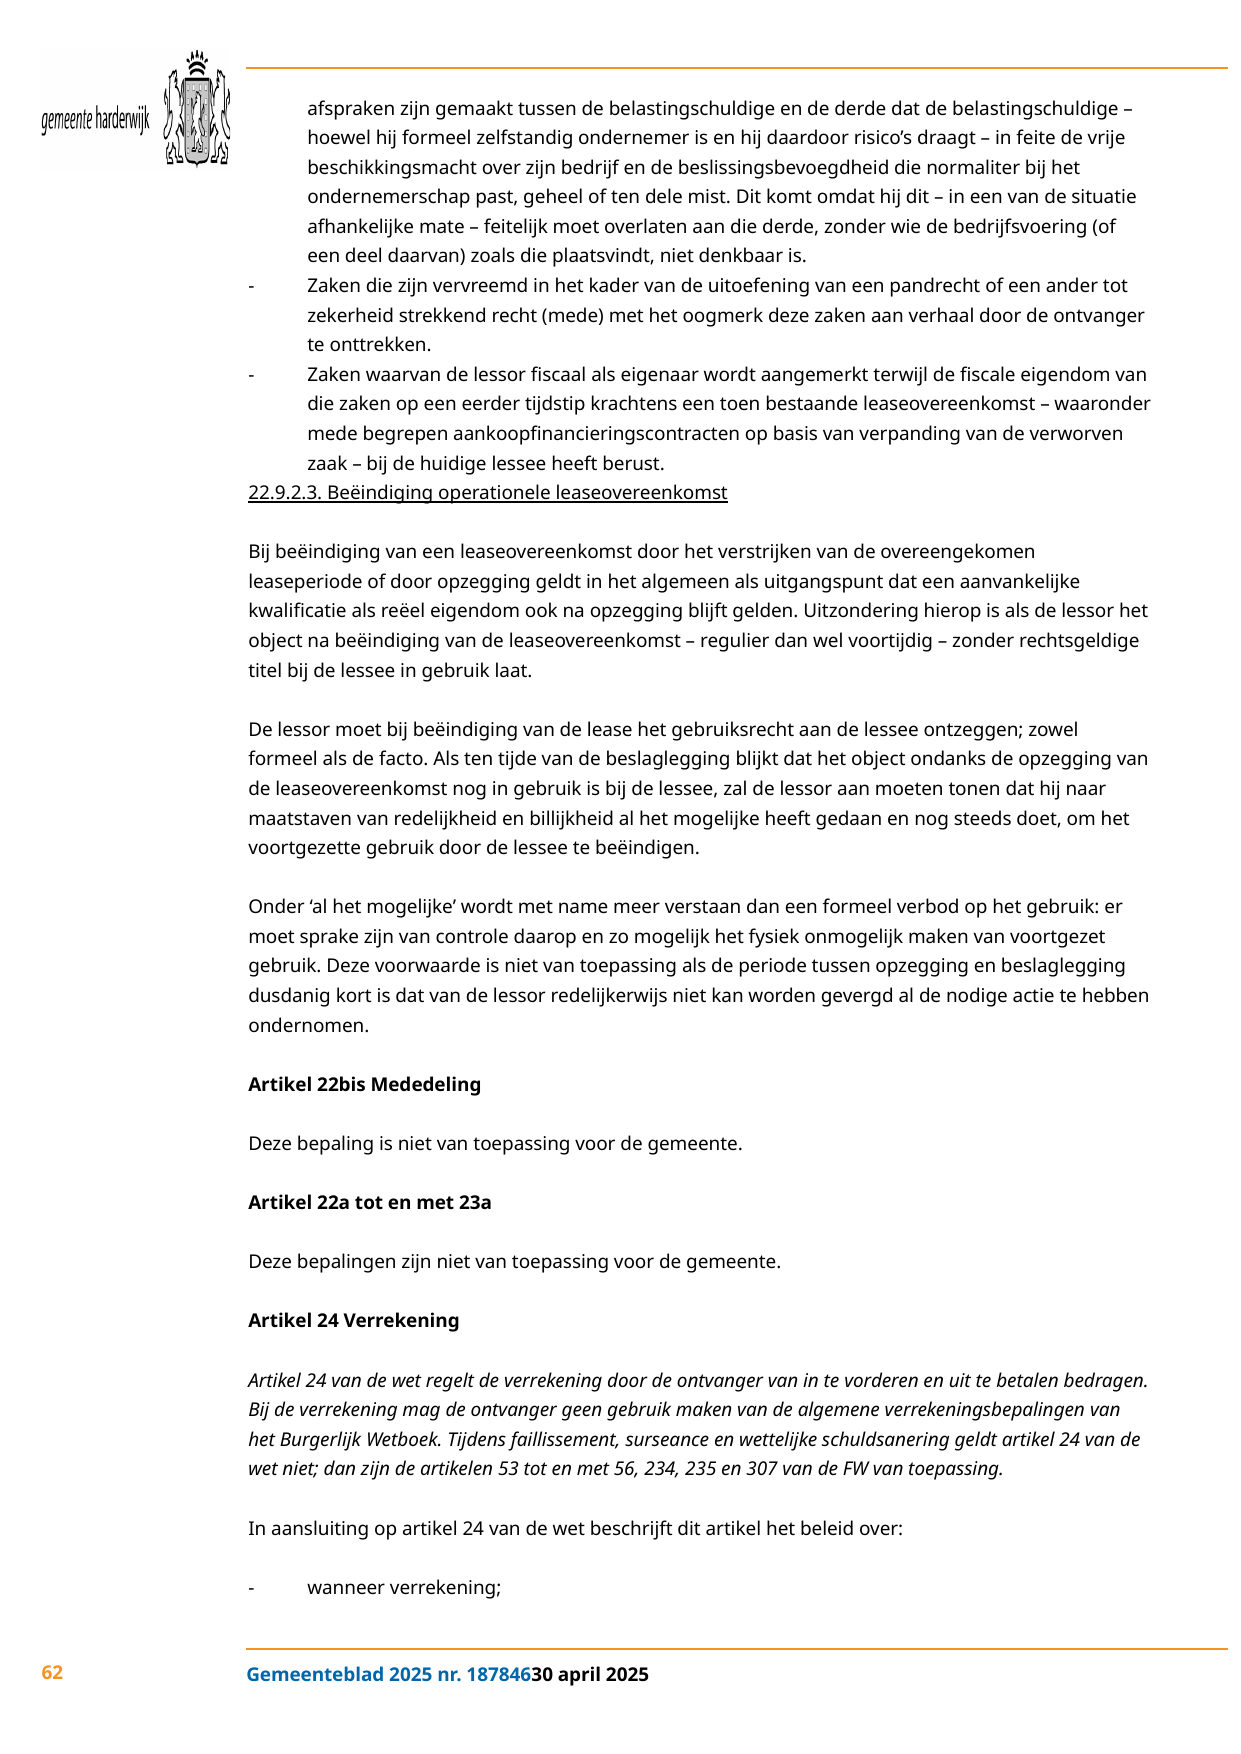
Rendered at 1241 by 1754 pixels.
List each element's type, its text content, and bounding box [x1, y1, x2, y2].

text 22.9.2.3. Beëindiging operationele leaseovereenkomst [248, 479, 1152, 505]
list afspraken zijn gemaakt tussen de belastingschuldige en de derde dat de belastingschuldige – hoewel hij formeel zelfstandig ondernemer is en hij daardoor risico’s draagt – in feite de vrije beschikkingsmacht over zijn bedrijf en de beslissingsbevoegdheid die normaliter bij het ondernemerschap past, geheel of ten dele mist. Dit komt omdat hij dit – in een van de situatie afhankelijke mate – feitelijk moet overlaten aan die derde, zonder wie de bedrijfsvoering (of een deel daarvan) zoals die plaatsvindt, niet denkbaar is. [248, 95, 1152, 268]
text De lessor moet bij beëindiging van de lease het gebruiksrecht aan de lessee ontzeggen; zowel formeel als de facto. Als ten tijde van de beslaglegging blijkt dat het object ondanks de opzegging van de leaseovereenkomst nog in gebruik is bij de lessee, zal de lessor aan moeten tonen dat hij naar maatstaven van redelijkheid en billijkheid al het mogelijke heeft gedaan en nog steeds doet, om het voortgezette gebruik door de lessee te beëindigen. [248, 716, 1152, 860]
list Zaken die zijn vervreemd in het kader van de uitoefening van een pandrecht of een ander tot zekerheid strekkend recht (mede) met het oogmerk deze zaken aan verhaal door de ontvanger te onttrekken. [248, 272, 1152, 357]
list wanneer verrekening; [248, 1574, 1152, 1600]
text Bij beëindiging van een leaseovereenkomst door het verstrijken van de overeengekomen leaseperiode of door opzegging geldt in het algemeen als uitgangspunt dat een aanvankelijke kwalificatie als reëel eigendom ook na opzegging blijft gelden. Uitzondering hierop is als de lessor het object na beëindiging van de leaseovereenkomst – regulier dan wel voortijdig – zonder rechtsgeldige titel bij de lessee in gebruik laat. [248, 538, 1152, 683]
text Artikel 24 Verrekening [248, 1308, 1152, 1333]
text Artikel 24 van de wet regelt de verrekening door de ontvanger van in te vorderen en uit te betalen bedragen. Bij de verrekening mag de ontvanger geen gebruik maken van de algemene verrekeningsbepalingen van het Burgerlijk Wetboek. Tijdens faillissement, surseance en wettelijke schuldsanering geldt artikel 24 van de wet niet; dan zijn de artikelen 53 tot en met 56, 234, 235 en 307 van de FW van toepassing. [248, 1367, 1152, 1481]
text Artikel 22a tot en met 23a [248, 1189, 1152, 1215]
list Zaken waarvan de lessor fiscaal als eigenaar wordt aangemerkt terwijl de fiscale eigendom van die zaken op een eerder tijdstip krachtens een toen bestaande leaseovereenkomst – waaronder mede begrepen aankoopfinancieringscontracten op basis van verpanding van de verworven zaak – bij de huidige lessee heeft berust. [248, 361, 1152, 476]
picture [41, 47, 231, 172]
text Artikel 22bis Mededeling [248, 1071, 1152, 1097]
text Deze bepalingen zijn niet van toepassing voor de gemeente. [248, 1248, 1152, 1274]
text Deze bepaling is niet van toepassing voor de gemeente. [248, 1130, 1152, 1156]
text Onder ‘al het mogelijke’ wordt met name meer verstaan dan een formeel verbod op het gebruik: er moet sprake zijn van controle daarop en zo mogelijk het fysiek onmogelijk maken van voortgezet gebruik. Deze voorwaarde is niet van toepassing als de periode tussen opzegging en beslaglegging dusdanig kort is dat van de lessor redelijkerwijs niet kan worden gevergd al de nodige actie te hebben ondernomen. [248, 893, 1152, 1038]
text In aansluiting op artikel 24 van de wet beschrijft dit artikel het beleid over: [248, 1515, 1152, 1541]
